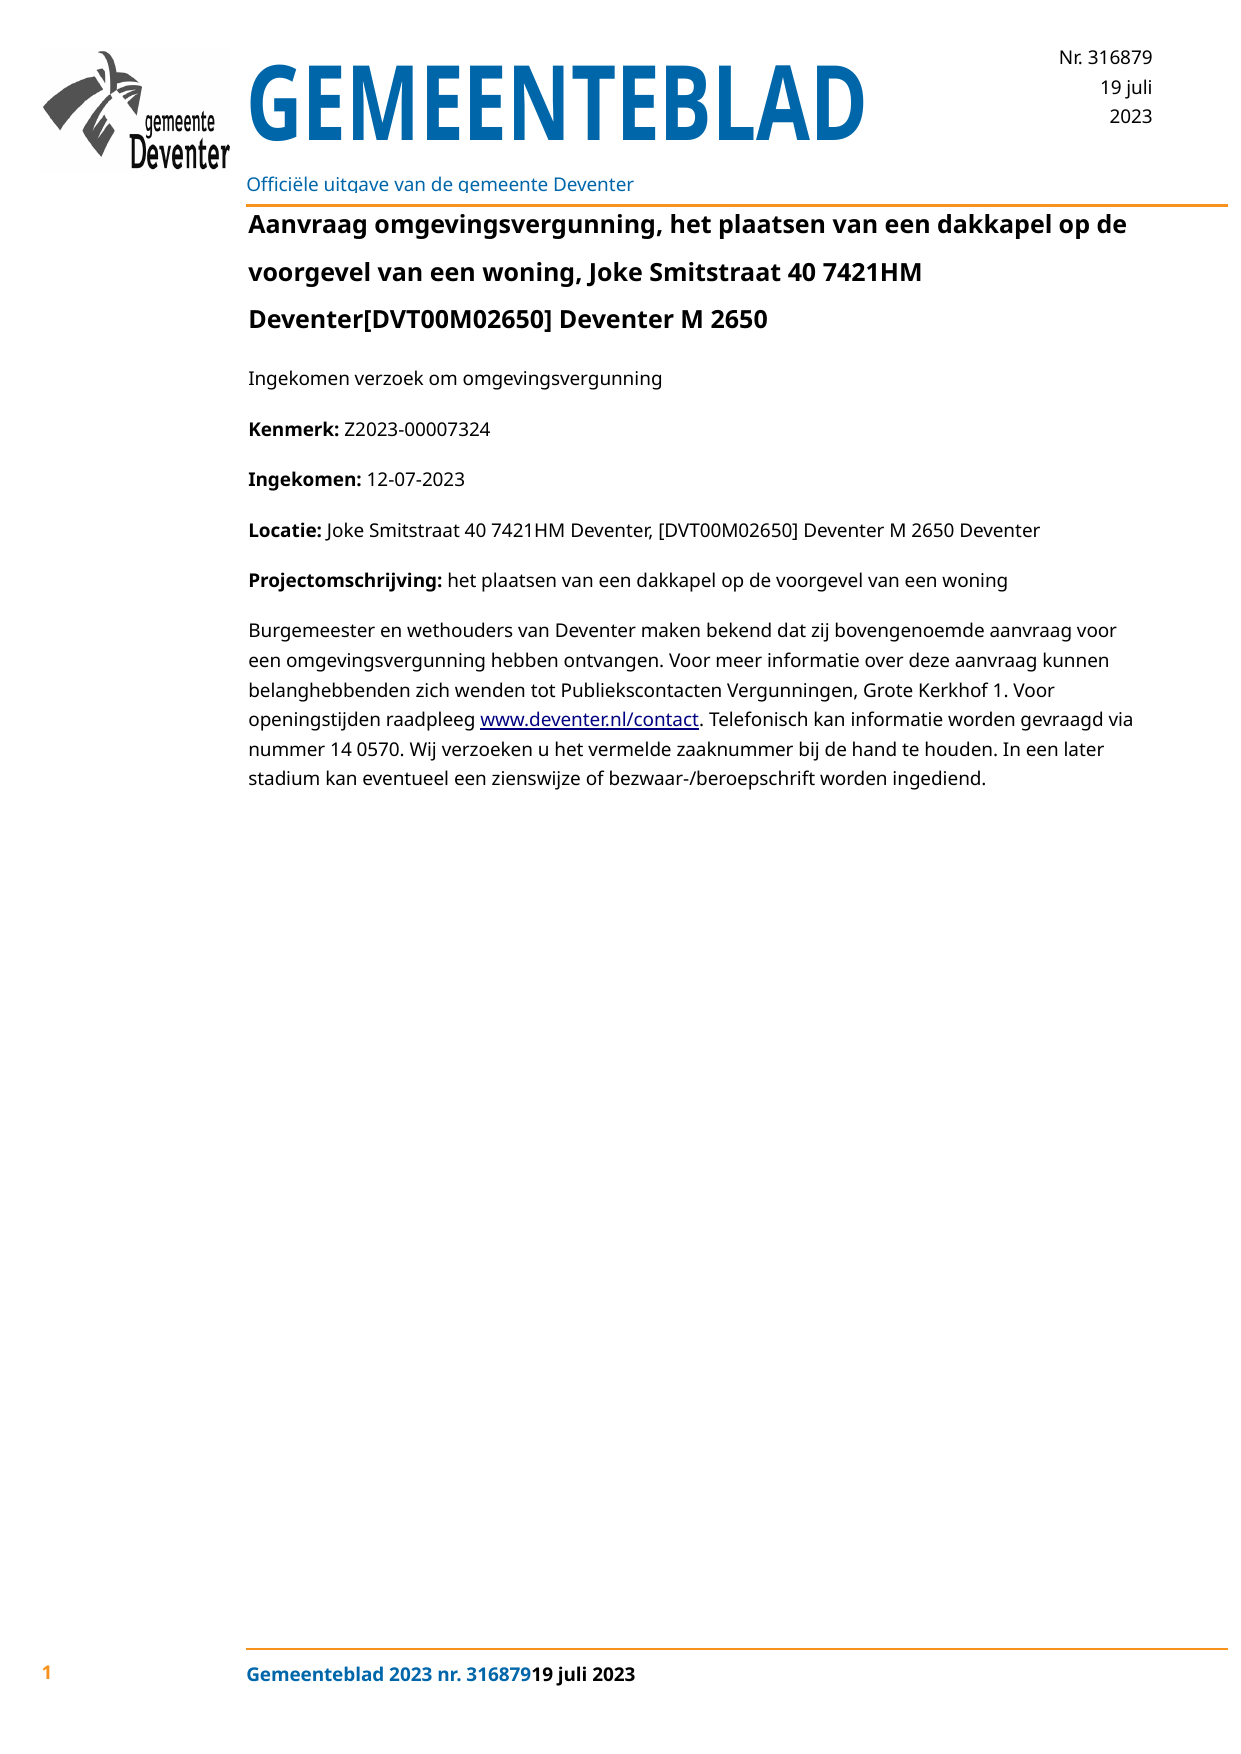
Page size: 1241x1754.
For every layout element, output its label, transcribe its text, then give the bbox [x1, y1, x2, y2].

text Projectomschrijving: het plaatsen van een dakkapel op de voorgevel van een woning [248, 567, 1152, 593]
text Ingekomen: 12-07-2023 [248, 466, 1152, 492]
text Burgemeester en wethouders van Deventer maken bekend dat zij bovengenoemde aanvraag voor een omgevingsvergunning hebben ontvangen. Voor meer informatie over deze aanvraag kunnen belanghebbenden zich wenden tot Publiekscontacten Vergunningen, Grote Kerkhof 1. Voor openingstijden raadpleeg www.deventer.nl/contact. Telefonisch kan informatie worden gevraagd via nummer 14 0570. Wij verzoeken u het vermelde zaaknummer bij de hand te houden. In een later stadium kan eventueel een zienswijze of bezwaar-/beroepschrift worden ingediend. [248, 618, 1152, 791]
text Kenmerk: Z2023-00007324 [248, 416, 1152, 442]
text Locatie: Joke Smitstraat 40 7421HM Deventer, [DVT00M02650] Deventer M 2650 Deventer [248, 517, 1152, 542]
text Aanvraag omgevingsvergunning, het plaatsen van een dakkapel op de voorgevel van een woning, Joke Smitstraat 40 7421HM Deventer[DVT00M02650] Deventer M 2650 [248, 207, 1152, 336]
text Ingekomen verzoek om omgevingsvergunning [248, 366, 1152, 391]
picture [41, 47, 231, 172]
